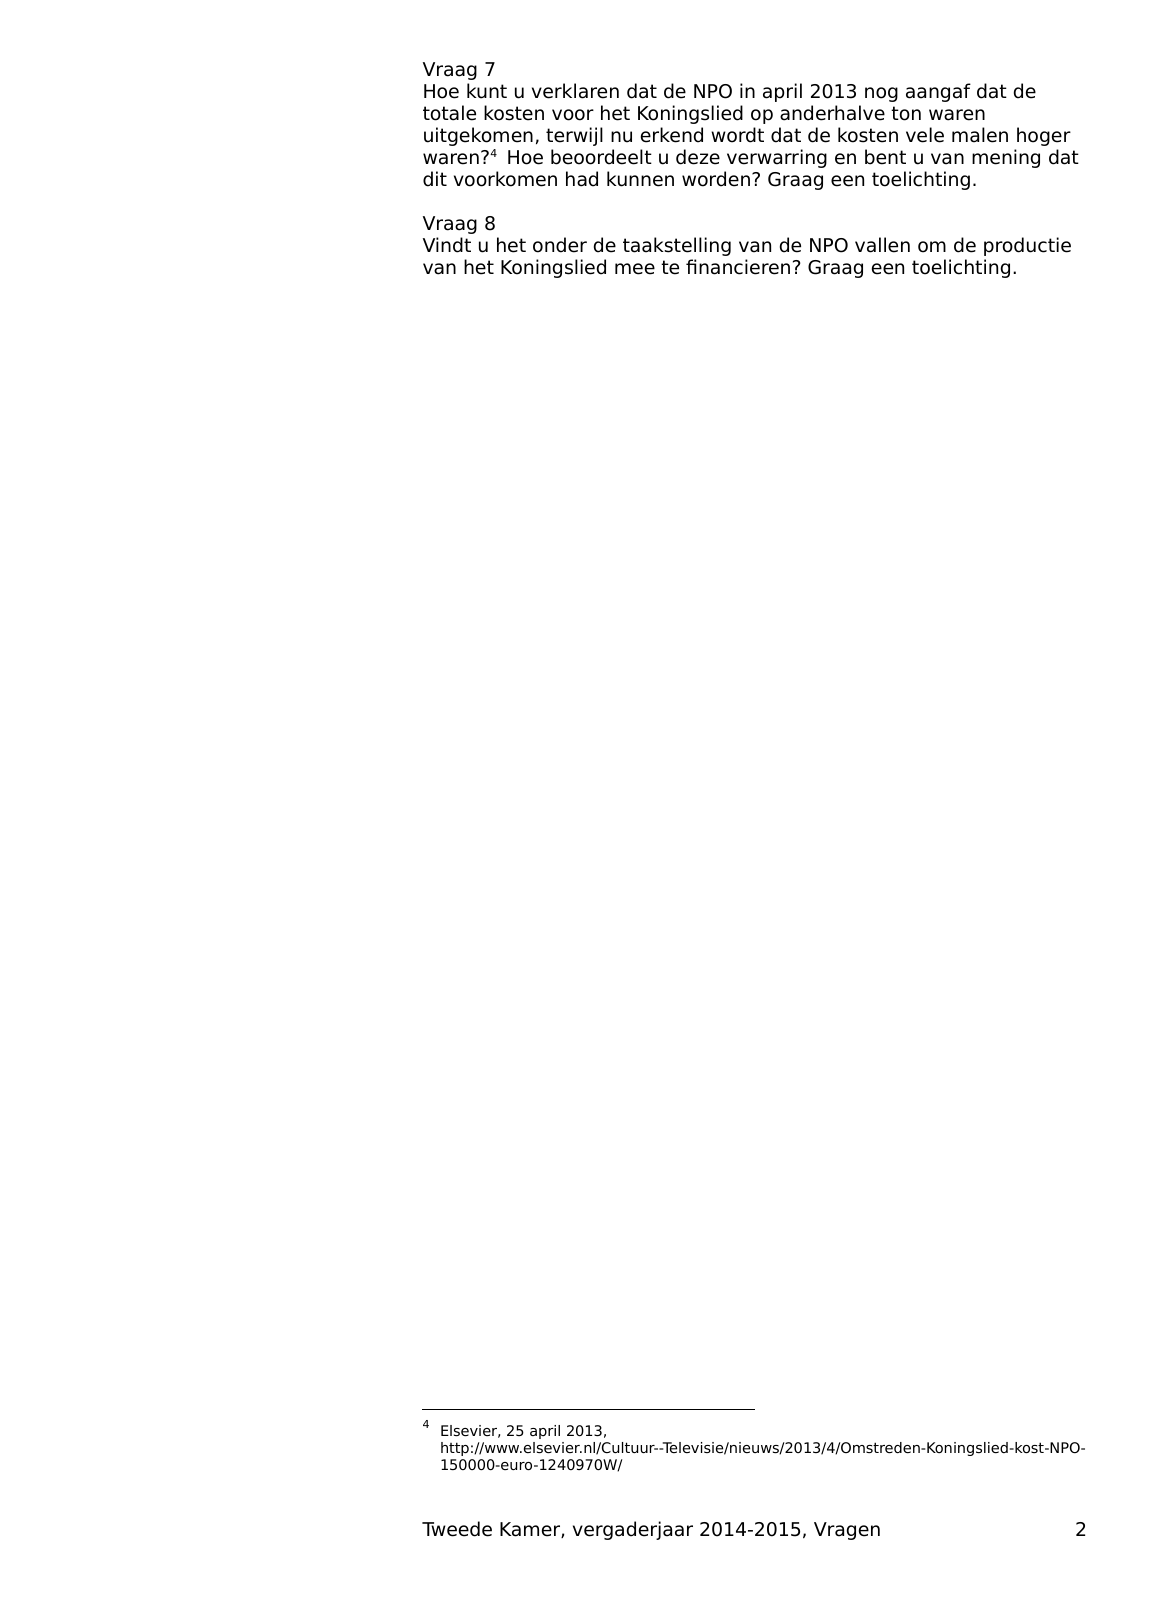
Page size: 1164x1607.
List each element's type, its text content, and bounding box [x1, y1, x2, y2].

text Elsevier, 25 april 2013, http://www.elsevier.nl/Cultuur--Televisie/nieuws/2013/4/Omstreden-Koningslied-kost-NPO-150000-euro-1240970W/ [422, 1418, 1087, 1474]
text Vindt u het onder de taakstelling van de NPO vallen om de productie van het Koningslied mee te financieren? Graag een toelichting. [422, 235, 1087, 279]
text Vraag 8 [422, 213, 1087, 235]
text Hoe kunt u verklaren dat de NPO in april 2013 nog aangaf dat de totale kosten voor het Koningslied op anderhalve ton waren uitgekomen, terwijl nu erkend wordt dat de kosten vele malen hoger waren? Hoe beoordeelt u deze verwarring en bent u van mening dat dit voorkomen had kunnen worden? Graag een toelichting. [422, 81, 1087, 191]
text Vraag 7 [422, 59, 1087, 81]
